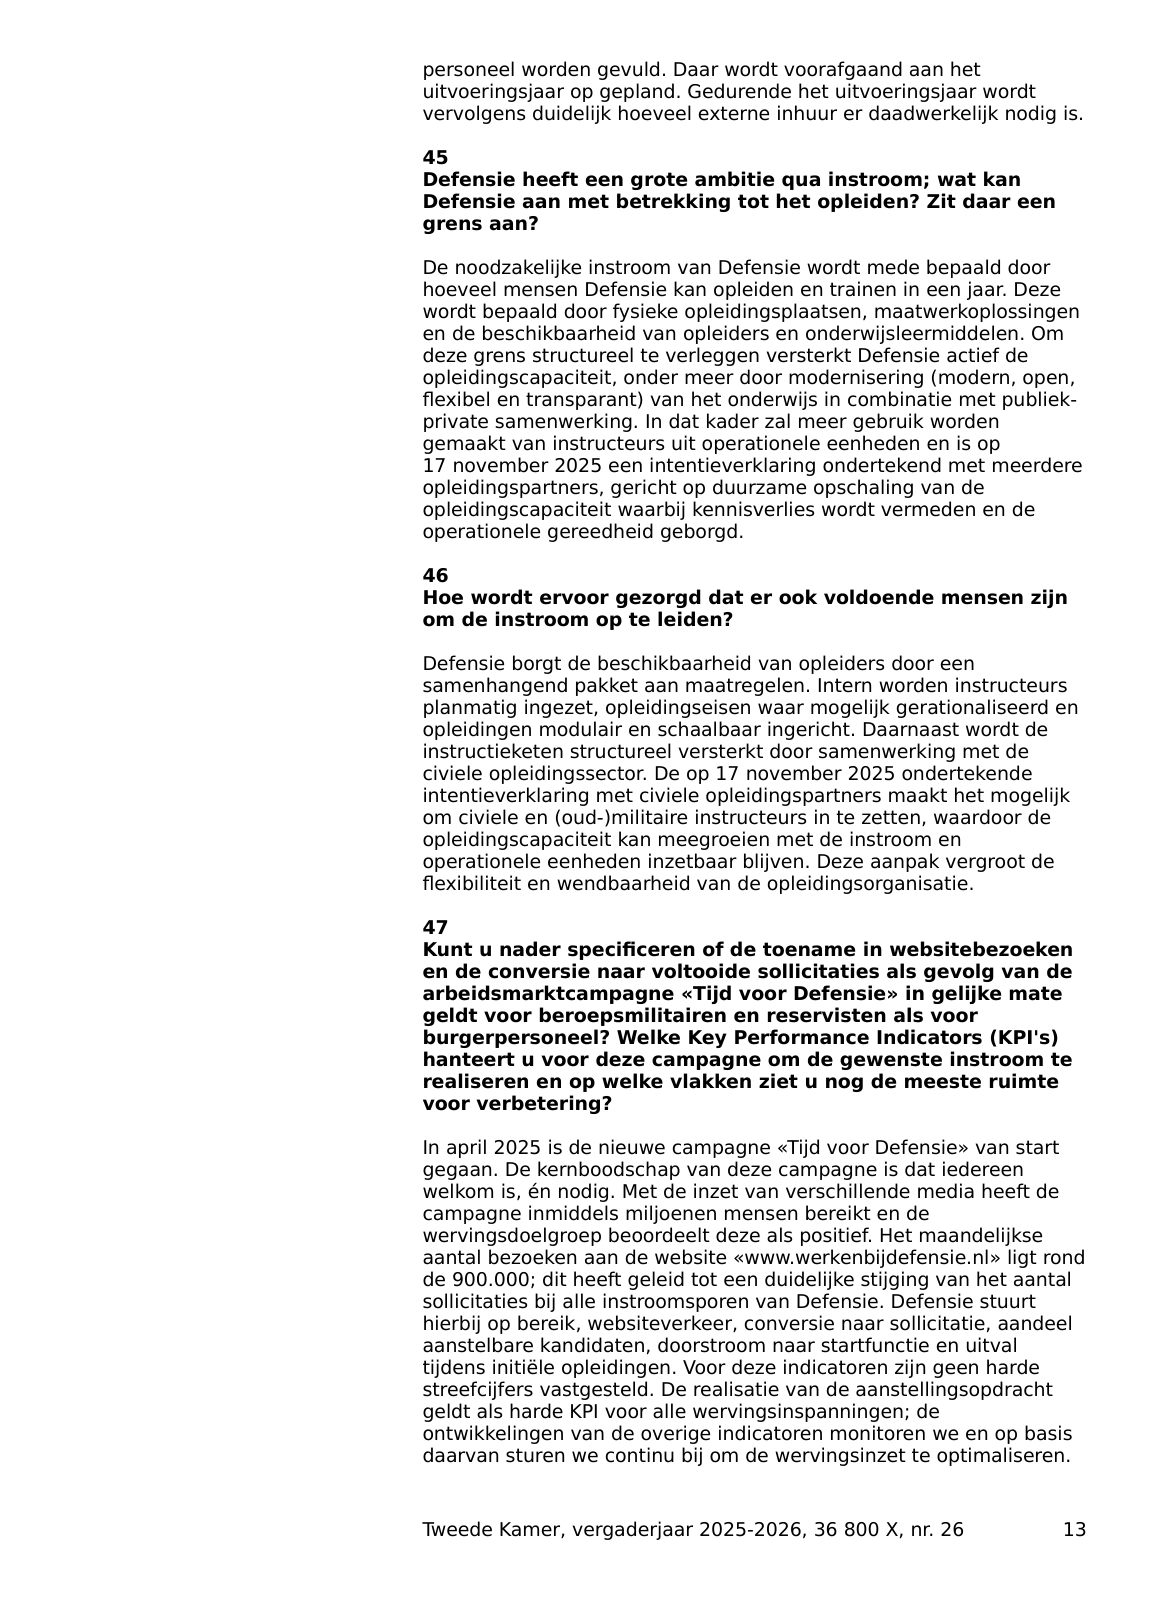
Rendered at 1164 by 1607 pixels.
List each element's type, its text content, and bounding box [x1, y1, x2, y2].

text 47 [422, 917, 1087, 939]
text In april 2025 is de nieuwe campagne «Tijd voor Defensie» van start gegaan. De kernboodschap van deze campagne is dat iedereen welkom is, én nodig. Met de inzet van verschillende media heeft de campagne inmiddels miljoenen mensen bereikt en de wervingsdoelgroep beoordeelt deze als positief. Het maandelijkse aantal bezoeken aan de website «www.werkenbijdefensie.nl» ligt rond de 900.000; dit heeft geleid tot een duidelijke stijging van het aantal sollicitaties bij alle instroomsporen van Defensie. Defensie stuurt hierbij op bereik, websiteverkeer, conversie naar sollicitatie, aandeel aanstelbare kandidaten, doorstroom naar startfunctie en uitval tijdens initiële opleidingen. Voor deze indicatoren zijn geen harde streefcijfers vastgesteld. De realisatie van de aanstellingsopdracht geldt als harde KPI voor alle wervingsinspanningen; de ontwikkelingen van de overige indicatoren monitoren we en op basis daarvan sturen we continu bij om de wervingsinzet te optimaliseren. [422, 1137, 1087, 1467]
text Kunt u nader specificeren of de toename in websitebezoeken en de conversie naar voltooide sollicitaties als gevolg van de arbeidsmarktcampagne «Tijd voor Defensie» in gelijke mate geldt voor beroepsmilitairen en reservisten als voor burgerpersoneel? Welke Key Performance Indicators (KPI's) hanteert u voor deze campagne om de gewenste instroom te realiseren en op welke vlakken ziet u nog de meeste ruimte voor verbetering? [422, 939, 1087, 1115]
text 46 [422, 565, 1087, 587]
text Hoe wordt ervoor gezorgd dat er ook voldoende mensen zijn om de instroom op te leiden? [422, 587, 1087, 631]
text 45 [422, 147, 1087, 169]
text De noodzakelijke instroom van Defensie wordt mede bepaald door hoeveel mensen Defensie kan opleiden en trainen in een jaar. Deze wordt bepaald door fysieke opleidingsplaatsen, maatwerkoplossingen en de beschikbaarheid van opleiders en onderwijsleermiddelen. Om deze grens structureel te verleggen versterkt Defensie actief de opleidingscapaciteit, onder meer door modernisering (modern, open, flexibel en transparant) van het onderwijs in combinatie met publiek-private samenwerking. In dat kader zal meer gebruik worden gemaakt van instructeurs uit operationele eenheden en is op 17 november 2025 een intentieverklaring ondertekend met meerdere opleidingspartners, gericht op duurzame opschaling van de opleidingscapaciteit waarbij kennisverlies wordt vermeden en de operationele gereedheid geborgd. [422, 257, 1087, 543]
text Defensie borgt de beschikbaarheid van opleiders door een samenhangend pakket aan maatregelen. Intern worden instructeurs planmatig ingezet, opleidingseisen waar mogelijk gerationaliseerd en opleidingen modulair en schaalbaar ingericht. Daarnaast wordt de instructieketen structureel versterkt door samenwerking met de civiele opleidingssector. De op 17 november 2025 ondertekende intentieverklaring met civiele opleidingspartners maakt het mogelijk om civiele en (oud-)militaire instructeurs in te zetten, waardoor de opleidingscapaciteit kan meegroeien met de instroom en operationele eenheden inzetbaar blijven. Deze aanpak vergroot de flexibiliteit en wendbaarheid van de opleidingsorganisatie. [422, 653, 1087, 895]
text Defensie heeft een grote ambitie qua instroom; wat kan Defensie aan met betrekking tot het opleiden? Zit daar een grens aan? [422, 169, 1087, 235]
text personeel worden gevuld. Daar wordt voorafgaand aan het uitvoeringsjaar op gepland. Gedurende het uitvoeringsjaar wordt vervolgens duidelijk hoeveel externe inhuur er daadwerkelijk nodig is. [422, 59, 1087, 125]
